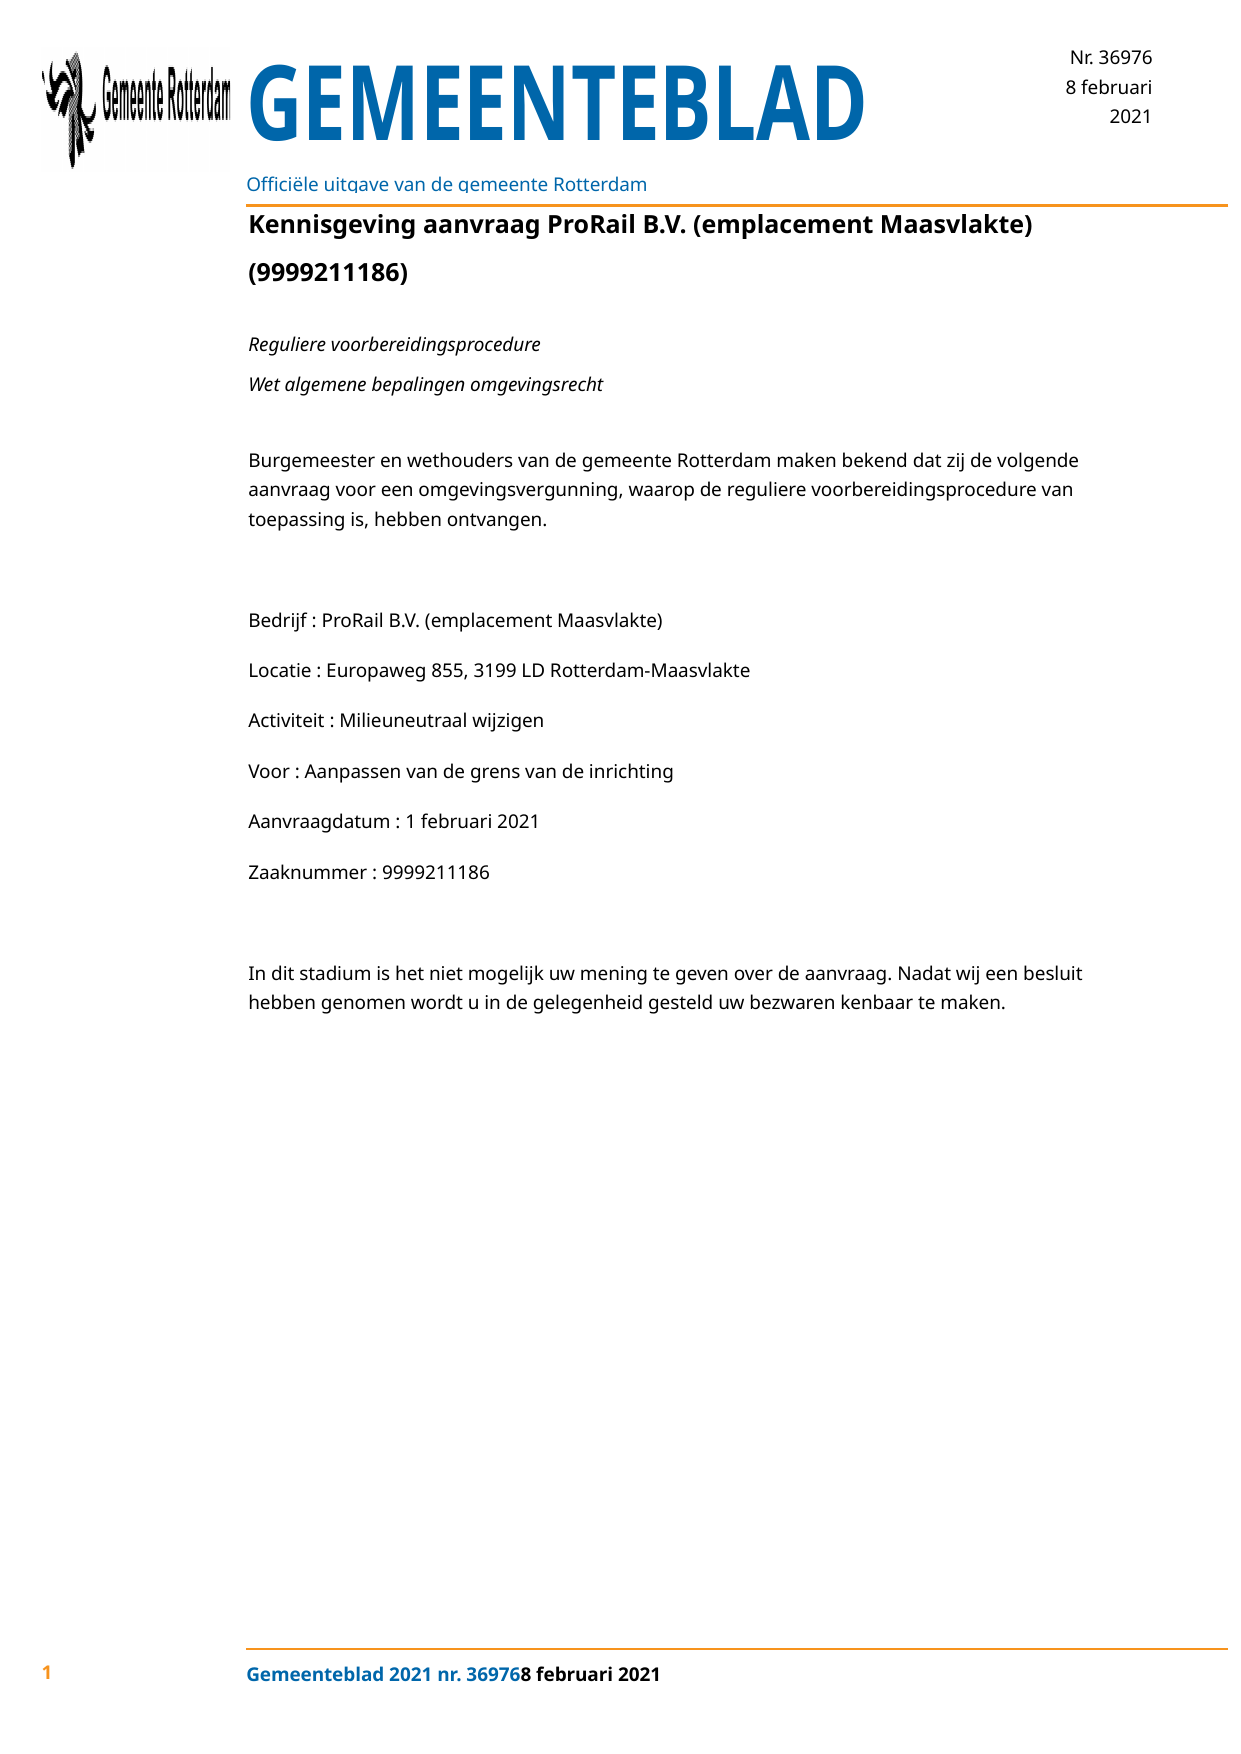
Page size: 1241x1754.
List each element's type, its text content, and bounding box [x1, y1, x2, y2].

text Zaaknummer : 9999211186 [248, 859, 1152, 885]
text Locatie : Europaweg 855, 3199 LD Rotterdam-Maasvlakte [248, 657, 1152, 683]
text Voor : Aanpassen van de grens van de inrichting [248, 758, 1152, 784]
text Wet algemene bepalingen omgevingsrecht [248, 371, 1152, 396]
text In dit stadium is het niet mogelijk uw mening te geven over de aanvraag. Nadat wij een besluit hebben genomen wordt u in de gelegenheid gesteld uw bezwaren kenbaar te maken. [248, 960, 1152, 1015]
text Reguliere voorbereidingsprocedure [248, 331, 1152, 357]
picture [41, 47, 231, 172]
text Kennisgeving aanvraag ProRail B.V. (emplacement Maasvlakte) (9999211186) [248, 207, 1152, 288]
text Activiteit : Milieuneutraal wijzigen [248, 708, 1152, 733]
text Aanvraagdatum : 1 februari 2021 [248, 808, 1152, 834]
text Burgemeester en wethouders van de gemeente Rotterdam maken bekend dat zij de volgende aanvraag voor een omgevingsvergunning, waarop de reguliere voorbereidingsprocedure van toepassing is, hebben ontvangen. [248, 447, 1152, 532]
text Bedrijf : ProRail B.V. (emplacement Maasvlakte) [248, 607, 1152, 633]
